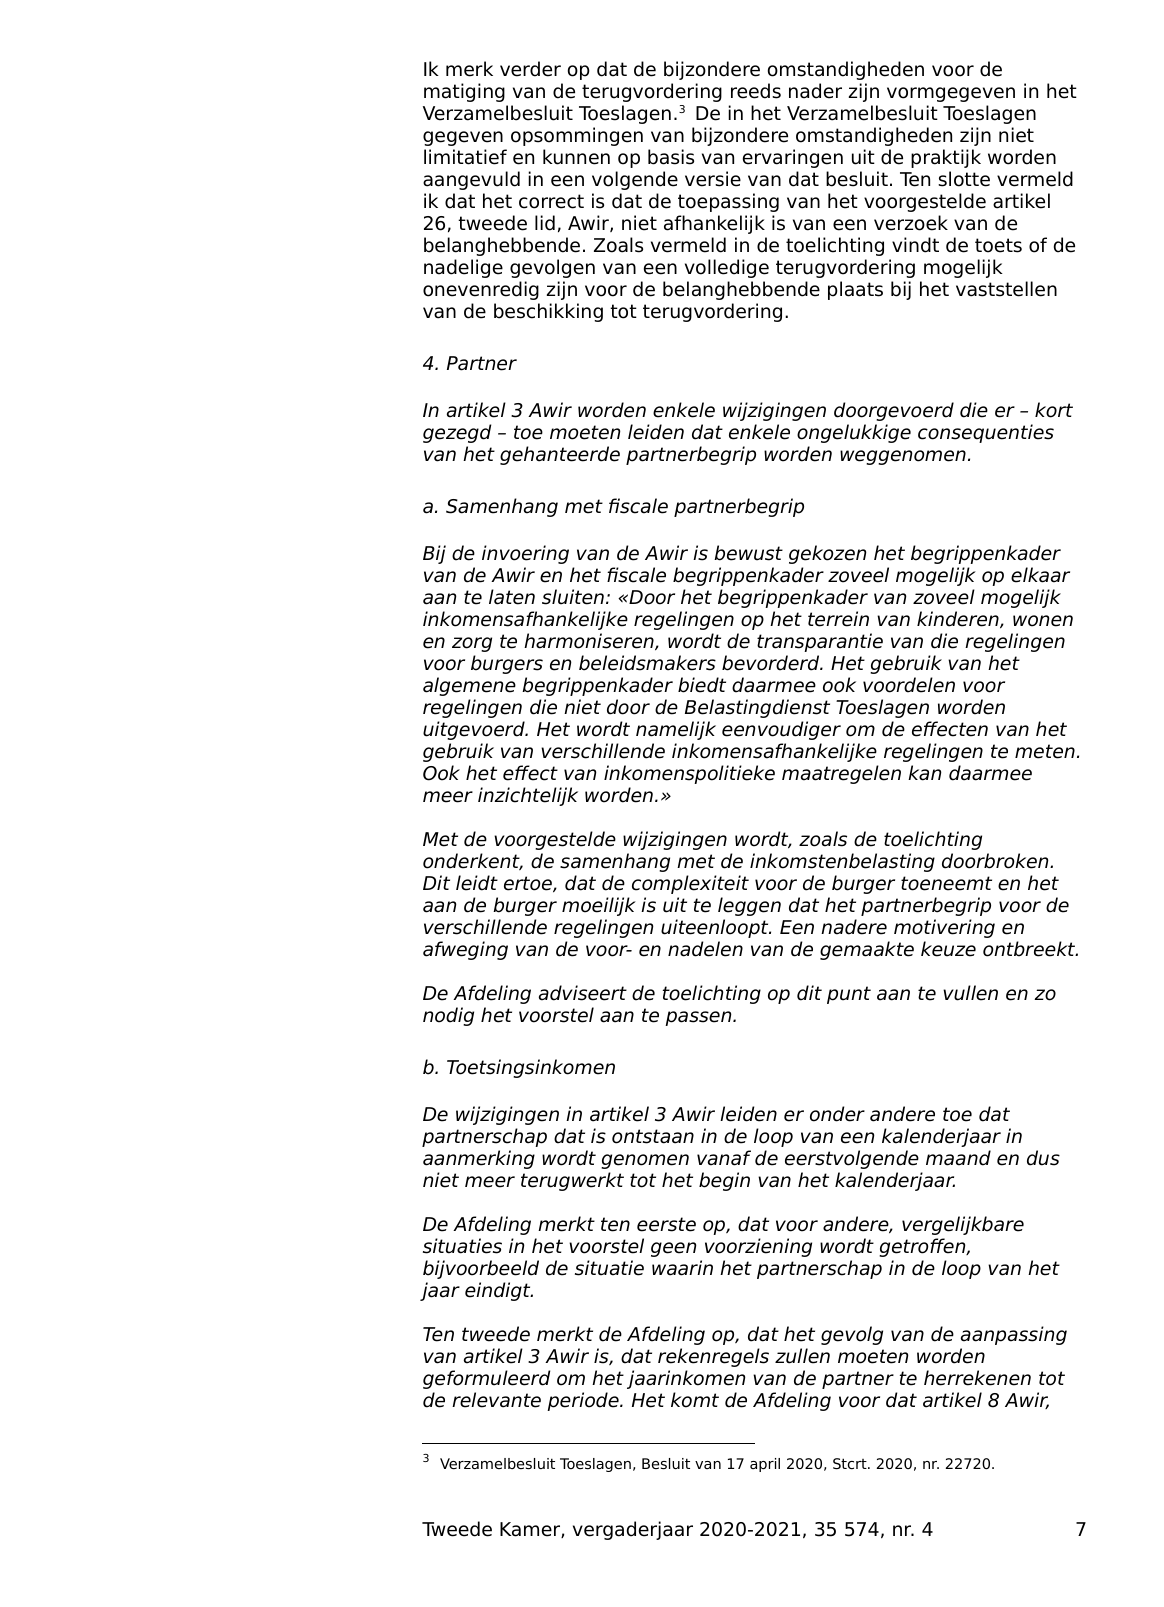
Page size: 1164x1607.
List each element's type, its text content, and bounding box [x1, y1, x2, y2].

text De Afdeling merkt ten eerste op, dat voor andere, vergelijkbare situaties in het voorstel geen voorziening wordt getroffen, bijvoorbeeld de situatie waarin het partnerschap in de loop van het jaar eindigt. [422, 1214, 1087, 1302]
text In artikel 3 Awir worden enkele wijzigingen doorgevoerd die er – kort gezegd – toe moeten leiden dat enkele ongelukkige consequenties van het gehanteerde partnerbegrip worden weggenomen. [422, 400, 1087, 466]
text Verzamelbesluit Toeslagen, Besluit van 17 april 2020, Stcrt. 2020, nr. 22720. [422, 1452, 1087, 1474]
text Bij de invoering van de Awir is bewust gekozen het begrippenkader van de Awir en het fiscale begrippenkader zoveel mogelijk op elkaar aan te laten sluiten: «Door het begrippenkader van zoveel mogelijk inkomensafhankelijke regelingen op het terrein van kinderen, wonen en zorg te harmoniseren, wordt de transparantie van die regelingen voor burgers en beleidsmakers bevorderd. Het gebruik van het algemene begrippenkader biedt daarmee ook voordelen voor regelingen die niet door de Belastingdienst Toeslagen worden uitgevoerd. Het wordt namelijk eenvoudiger om de effecten van het gebruik van verschillende inkomensafhankelijke regelingen te meten. Ook het effect van inkomenspolitieke maatregelen kan daarmee meer inzichtelijk worden.» [422, 543, 1087, 806]
subtitle a. Samenhang met fiscale partnerbegrip [422, 496, 1087, 518]
text De wijzigingen in artikel 3 Awir leiden er onder andere toe dat partnerschap dat is ontstaan in de loop van een kalenderjaar in aanmerking wordt genomen vanaf de eerstvolgende maand en dus niet meer terugwerkt tot het begin van het kalenderjaar. [422, 1104, 1087, 1192]
text Ik merk verder op dat de bijzondere omstandigheden voor de matiging van de terugvordering reeds nader zijn vormgegeven in het Verzamelbesluit Toeslagen. De in het Verzamelbesluit Toeslagen gegeven opsommingen van bijzondere omstandigheden zijn niet limitatief en kunnen op basis van ervaringen uit de praktijk worden aangevuld in een volgende versie van dat besluit. Ten slotte vermeld ik dat het correct is dat de toepassing van het voorgestelde artikel 26, tweede lid, Awir, niet afhankelijk is van een verzoek van de belanghebbende. Zoals vermeld in de toelichting vindt de toets of de nadelige gevolgen van een volledige terugvordering mogelijk onevenredig zijn voor de belanghebbende plaats bij het vaststellen van de beschikking tot terugvordering. [422, 59, 1087, 323]
text Ten tweede merkt de Afdeling op, dat het gevolg van de aanpassing van artikel 3 Awir is, dat rekenregels zullen moeten worden geformuleerd om het jaarinkomen van de partner te herrekenen tot de relevante periode. Het komt de Afdeling voor dat artikel 8 Awir, [422, 1324, 1087, 1412]
text De Afdeling adviseert de toelichting op dit punt aan te vullen en zo nodig het voorstel aan te passen. [422, 983, 1087, 1027]
subtitle b. Toetsingsinkomen [422, 1057, 1087, 1079]
subtitle 4. Partner [422, 353, 1087, 375]
text Met de voorgestelde wijzigingen wordt, zoals de toelichting onderkent, de samenhang met de inkomstenbelasting doorbroken. Dit leidt ertoe, dat de complexiteit voor de burger toeneemt en het aan de burger moeilijk is uit te leggen dat het partnerbegrip voor de verschillende regelingen uiteenloopt. Een nadere motivering en afweging van de voor- en nadelen van de gemaakte keuze ontbreekt. [422, 829, 1087, 961]
